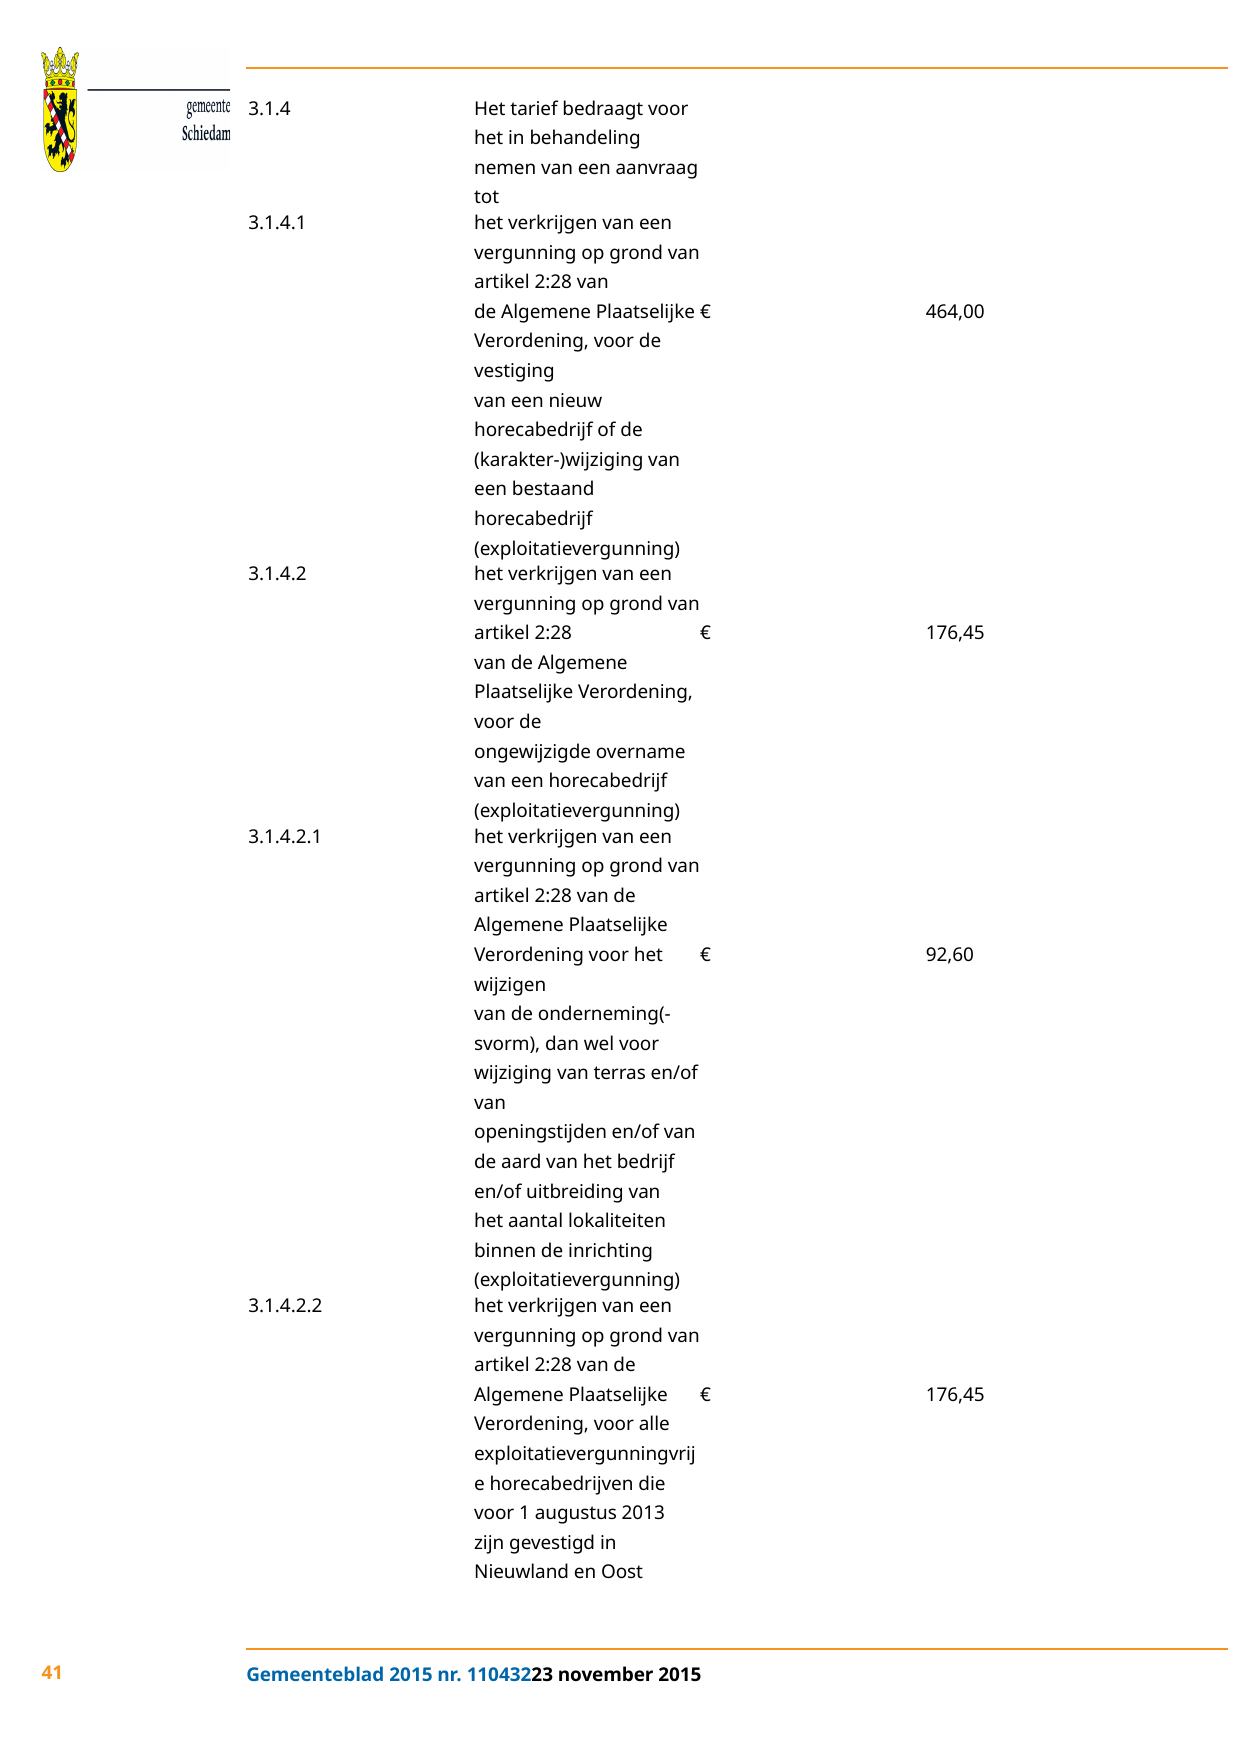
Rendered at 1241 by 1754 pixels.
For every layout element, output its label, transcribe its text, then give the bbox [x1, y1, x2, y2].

table_cell 176,45 [926, 560, 1152, 823]
table_cell [926, 95, 1152, 209]
table_cell 3.1.4.2.1 [248, 823, 474, 1292]
table_cell [700, 95, 926, 209]
table_cell € [700, 560, 926, 823]
table_cell 92,60 [926, 823, 1152, 1292]
table_cell 3.1.4.2 [248, 560, 474, 823]
table_cell € [700, 823, 926, 1292]
table_cell € [700, 1292, 926, 1584]
table_cell 176,45 [926, 1292, 1152, 1584]
table_cell 3.1.4.1 [248, 209, 474, 560]
table_cell het verkrijgen van een vergunning op grond van artikel 2:28 van de Algemene Plaatselijke Verordening, voor alle exploitatievergunningvrije horecabedrijven die voor 1 augustus 2013 zijn gevestigd in Nieuwland en Oost [474, 1292, 700, 1584]
picture [41, 47, 231, 172]
table_cell € [700, 209, 926, 560]
table_cell het verkrijgen van een vergunning op grond van artikel 2:28 van de Algemene Plaatselijke Verordening voor het wijzigen van de onderneming(-svorm), dan wel voor wijziging van terras en/of van openingstijden en/of van de aard van het bedrijf en/of uitbreiding van het aantal lokaliteiten binnen de inrichting (exploitatievergunning) [474, 823, 700, 1292]
table_cell 3.1.4 [248, 95, 474, 209]
table_cell 464,00 [926, 209, 1152, 560]
table_cell het verkrijgen van een vergunning op grond van artikel 2:28 van de Algemene Plaatselijke Verordening, voor de ongewijzigde overname van een horecabedrijf (exploitatievergunning) [474, 560, 700, 823]
table_cell het verkrijgen van een vergunning op grond van artikel 2:28 van de Algemene Plaatselijke Verordening, voor de vestiging van een nieuw horecabedrijf of de (karakter-)wijziging van een bestaand horecabedrijf (exploitatievergunning) [474, 209, 700, 560]
table_cell 3.1.4.2.2 [248, 1292, 474, 1584]
table_cell Het tarief bedraagt voor het in behandeling nemen van een aanvraag tot [474, 95, 700, 209]
